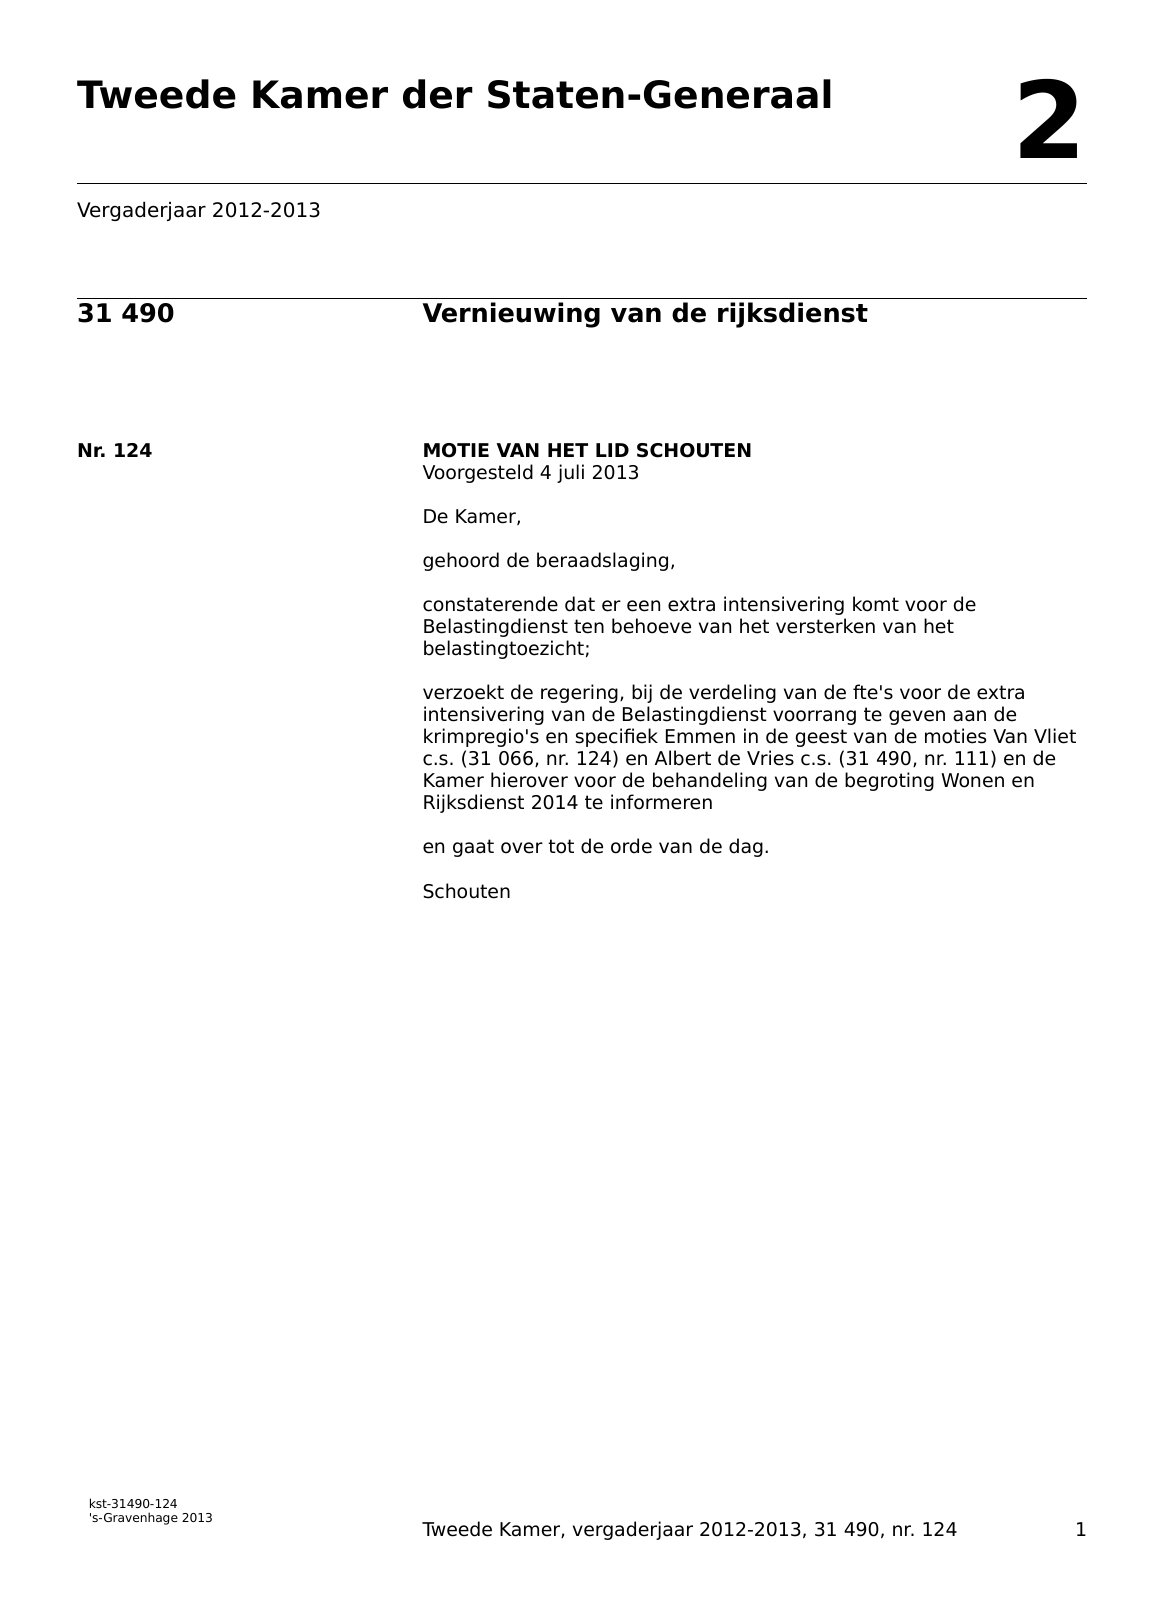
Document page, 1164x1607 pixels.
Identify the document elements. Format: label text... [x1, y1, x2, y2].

table_header 2 [886, 59, 1087, 183]
subtitle 31 490 Vernieuwing van de rijksdienst [77, 299, 1087, 329]
subtitle Nr. 124 MOTIE VAN HET LID SCHOUTEN [77, 440, 1087, 462]
text Voorgesteld 4 juli 2013 [422, 462, 1087, 484]
text De Kamer, [422, 506, 1087, 528]
table_cell Vergaderjaar 2012-2013 [77, 184, 1087, 298]
table_header Tweede Kamer der Staten-Generaal [77, 59, 886, 183]
text gehoord de beraadslaging, [422, 550, 1087, 572]
text en gaat over tot de orde van de dag. [422, 836, 1087, 858]
text 's-Gravenhage 2013 [88, 1511, 323, 1525]
text verzoekt de regering, bij de verdeling van de fte's voor de extra intensivering van de Belastingdienst voorrang te geven aan de krimpregio's en specifiek Emmen in de geest van de moties Van Vliet c.s. (31 066, nr. 124) en Albert de Vries c.s. (31 490, nr. 111) en de Kamer hierover voor de behandeling van de begroting Wonen en Rijksdienst 2014 te informeren [422, 682, 1087, 814]
text kst-31490-124 [88, 1497, 323, 1511]
text constaterende dat er een extra intensivering komt voor de Belastingdienst ten behoeve van het versterken van het belastingtoezicht; [422, 594, 1087, 660]
text Schouten [422, 881, 1087, 902]
